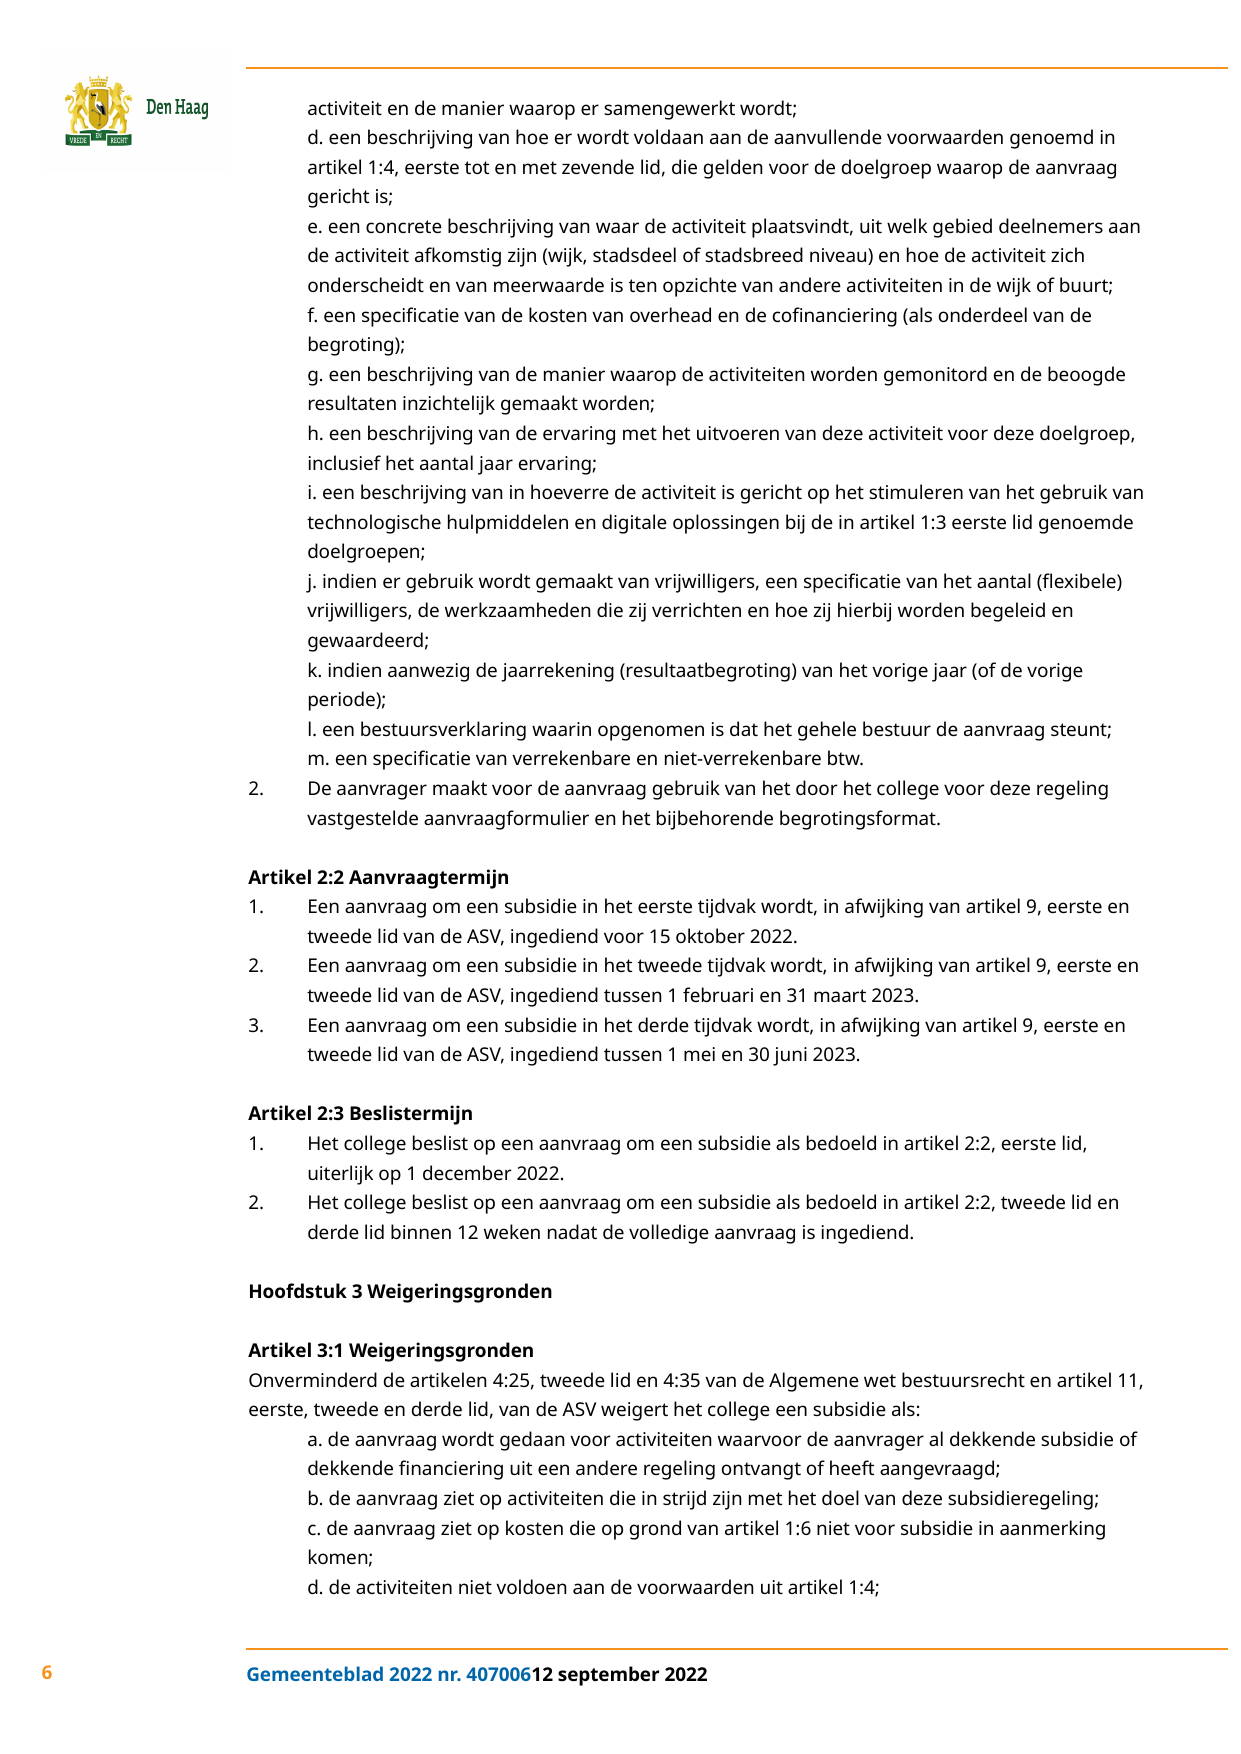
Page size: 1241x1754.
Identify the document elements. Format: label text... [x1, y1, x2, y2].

list e. een concrete beschrijving van waar de activiteit plaatsvindt, uit welk gebied deelnemers aan de activiteit afkomstig zijn (wijk, stadsdeel of stadsbreed niveau) en hoe de activiteit zich onderscheidt en van meerwaarde is ten opzichte van andere activiteiten in de wijk of buurt; [248, 213, 1152, 298]
list g. een beschrijving van de manier waarop de activiteiten worden gemonitord en de beoogde resultaten inzichtelijk gemaakt worden; [248, 361, 1152, 416]
list h. een beschrijving van de ervaring met het uitvoeren van deze activiteit voor deze doelgroep, inclusief het aantal jaar ervaring; [248, 420, 1152, 476]
list Een aanvraag om een subsidie in het eerste tijdvak wordt, in afwijking van artikel 9, eerste en tweede lid van de ASV, ingediend voor 15 oktober 2022. [248, 893, 1152, 949]
list Een aanvraag om een subsidie in het tweede tijdvak wordt, in afwijking van artikel 9, eerste en tweede lid van de ASV, ingediend tussen 1 februari en 31 maart 2023. [248, 953, 1152, 1008]
list f. een specificatie van de kosten van overhead en de cofinanciering (als onderdeel van de begroting); [248, 302, 1152, 357]
list l. een bestuursverklaring waarin opgenomen is dat het gehele bestuur de aanvraag steunt; [248, 716, 1152, 742]
list De aanvrager maakt voor de aanvraag gebruik van het door het college voor deze regeling vastgestelde aanvraagformulier en het bijbehorende begrotingsformat. [248, 775, 1152, 831]
list b. de aanvraag ziet op activiteiten die in strijd zijn met het doel van deze subsidieregeling; [248, 1485, 1152, 1511]
text Artikel 2:3 Beslistermijn [248, 1101, 1152, 1126]
list k. indien aanwezig de jaarrekening (resultaatbegroting) van het vorige jaar (of de vorige periode); [248, 657, 1152, 712]
text Hoofdstuk 3 Weigeringsgronden [248, 1278, 1152, 1304]
list Het college beslist op een aanvraag om een subsidie als bedoeld in artikel 2:2, eerste lid, uiterlijk op 1 december 2022. [248, 1130, 1152, 1186]
list a. de aanvraag wordt gedaan voor activiteiten waarvoor de aanvrager al dekkende subsidie of dekkende financiering uit een andere regeling ontvangt of heeft aangevraagd; [248, 1426, 1152, 1481]
list d. de activiteiten niet voldoen aan de voorwaarden uit artikel 1:4; [248, 1574, 1152, 1600]
list i. een beschrijving van in hoeverre de activiteit is gericht op het stimuleren van het gebruik van technologische hulpmiddelen en digitale oplossingen bij de in artikel 1:3 eerste lid genoemde doelgroepen; [248, 479, 1152, 564]
list Een aanvraag om een subsidie in het derde tijdvak wordt, in afwijking van artikel 9, eerste en tweede lid van de ASV, ingediend tussen 1 mei en 30 juni 2023. [248, 1012, 1152, 1067]
text Artikel 2:2 Aanvraagtermijn [248, 864, 1152, 890]
list m. een specificatie van verrekenbare en niet-verrekenbare btw. [248, 746, 1152, 771]
text Onverminderd de artikelen 4:25, tweede lid en 4:35 van de Algemene wet bestuursrecht en artikel 11, eerste, tweede en derde lid, van de ASV weigert het college een subsidie als: [248, 1367, 1152, 1422]
list j. indien er gebruik wordt gemaakt van vrijwilligers, een specificatie van het aantal (flexibele) vrijwilligers, de werkzaamheden die zij verrichten en hoe zij hierbij worden begeleid en gewaardeerd; [248, 568, 1152, 653]
list d. een beschrijving van hoe er wordt voldaan aan de aanvullende voorwaarden genoemd in artikel 1:4, eerste tot en met zevende lid, die gelden voor de doelgroep waarop de aanvraag gericht is; [248, 124, 1152, 209]
picture [41, 47, 231, 172]
list Het college beslist op een aanvraag om een subsidie als bedoeld in artikel 2:2, tweede lid en derde lid binnen 12 weken nadat de volledige aanvraag is ingediend. [248, 1189, 1152, 1245]
list activiteit en de manier waarop er samengewerkt wordt; [248, 95, 1152, 121]
text Artikel 3:1 Weigeringsgronden [248, 1337, 1152, 1363]
list c. de aanvraag ziet op kosten die op grond van artikel 1:6 niet voor subsidie in aanmerking komen; [248, 1515, 1152, 1570]
